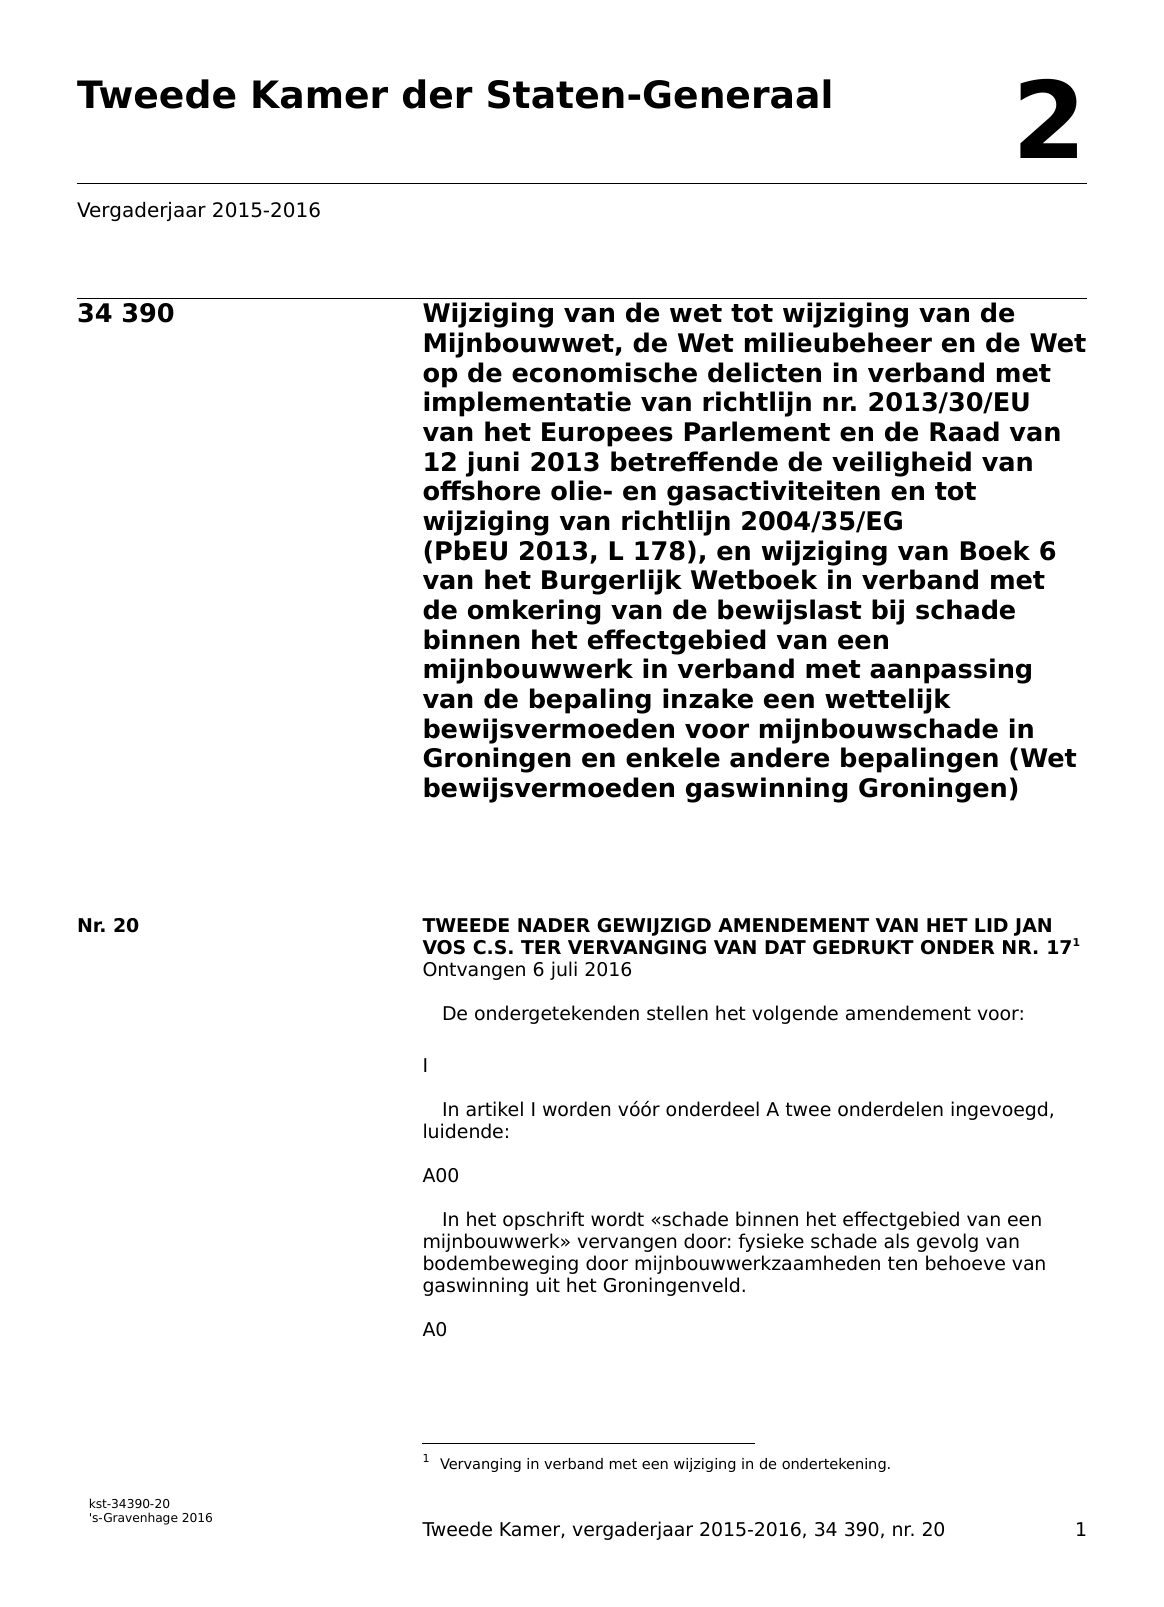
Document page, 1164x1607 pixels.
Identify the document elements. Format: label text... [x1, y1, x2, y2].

table_header 2 [886, 59, 1087, 183]
text A00 [422, 1165, 1087, 1187]
text In het opschrift wordt «schade binnen het effectgebied van een mijnbouwwerk» vervangen door: fysieke schade als gevolg van bodembeweging door mijnbouwwerkzaamheden ten behoeve van gaswinning uit het Groningenveld. [422, 1209, 1087, 1297]
subtitle 34 390 Wijziging van de wet tot wijziging van de Mijnbouwwet, de Wet milieubeheer en de Wet op de economische delicten in verband met implementatie van richtlijn nr. 2013/30/EU van het Europees Parlement en de Raad van 12 juni 2013 betreffende de veiligheid van offshore olie- en gasactiviteiten en tot wijziging van richtlijn 2004/35/EG (PbEU 2013, L 178), en wijziging van Boek 6 van het Burgerlijk Wetboek in verband met de omkering van de bewijslast bij schade binnen het effectgebied van een mijnbouwwerk in verband met aanpassing van de bepaling inzake een wettelijk bewijsvermoeden voor mijnbouwschade in Groningen en enkele andere bepalingen (Wet bewijsvermoeden gaswinning Groningen) [77, 299, 1087, 804]
text A0 [422, 1319, 1087, 1341]
text Vervanging in verband met een wijziging in de ondertekening. [422, 1452, 1087, 1474]
table_cell Vergaderjaar 2015-2016 [77, 184, 1087, 298]
text kst-34390-20 [88, 1497, 323, 1511]
subtitle Nr. 20 TWEEDE NADER GEWIJZIGD AMENDEMENT VAN HET LID JAN VOS C.S. TER VERVANGING VAN DAT GEDRUKT ONDER NR. 17 [77, 915, 1087, 959]
text De ondergetekenden stellen het volgende amendement voor: [422, 1003, 1087, 1025]
text Ontvangen 6 juli 2016 [422, 959, 1087, 981]
subtitle I [422, 1055, 1087, 1077]
text In artikel I worden vóór onderdeel A twee onderdelen ingevoegd, luidende: [422, 1099, 1087, 1143]
text 's-Gravenhage 2016 [88, 1511, 323, 1525]
table_header Tweede Kamer der Staten-Generaal [77, 59, 886, 183]
